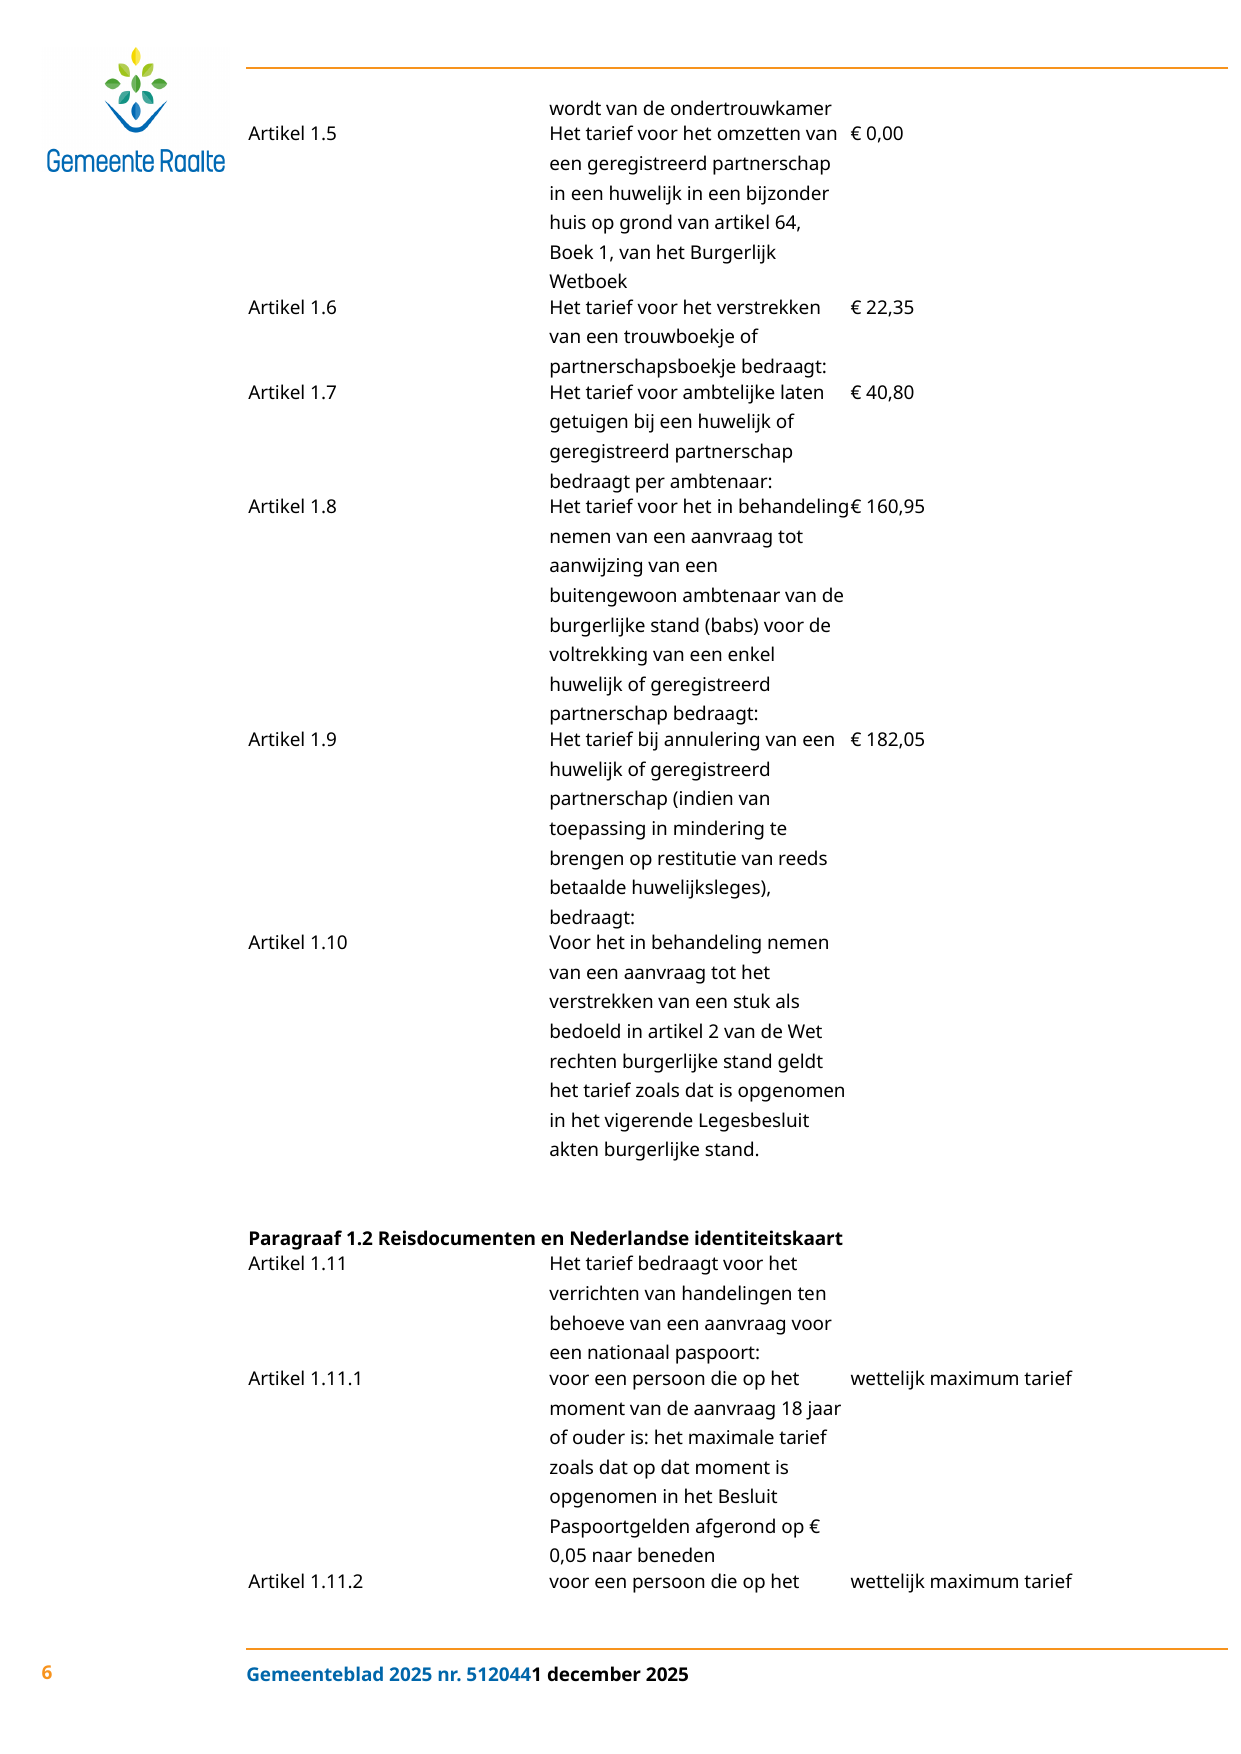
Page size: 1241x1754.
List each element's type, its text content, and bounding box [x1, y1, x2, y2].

table_cell € 182,05 [850, 726, 1152, 929]
table_header Paragraaf 1.2 Reisdocumenten en Nederlandse identiteitskaart [248, 1225, 850, 1251]
table_cell wordt van de ondertrouwkamer [549, 95, 850, 121]
table_cell Het tarief voor het verstrekken van een trouwboekje of partnerschapsboekje bedraagt: [549, 294, 850, 379]
table_cell Artikel 1.6 [248, 294, 549, 379]
table_cell Artikel 1.11.1 [248, 1365, 549, 1568]
table_cell € 0,00 [850, 121, 1152, 294]
table_header [850, 1225, 1152, 1251]
table_cell [248, 95, 549, 121]
table_cell Artikel 1.8 [248, 494, 549, 726]
picture [41, 47, 231, 172]
table_cell Voor het in behandeling nemen van een aanvraag tot het verstrekken van een stuk als bedoeld in artikel 2 van de Wet rechten burgerlijke stand geldt het tarief zoals dat is opgenomen in het vigerende Legesbesluit akten burgerlijke stand. [549, 930, 850, 1162]
table_cell wettelijk maximum tarief [850, 1568, 1152, 1594]
table_cell voor een persoon die op het [549, 1568, 850, 1594]
table_cell voor een persoon die op het moment van de aanvraag 18 jaar of ouder is: het maximale tarief zoals dat op dat moment is opgenomen in het Besluit Paspoortgelden afgerond op € 0,05 naar beneden [549, 1365, 850, 1568]
table_cell Het tarief voor het omzetten van een geregistreerd partnerschap in een huwelijk in een bijzonder huis op grond van artikel 64, Boek 1, van het Burgerlijk Wetboek [549, 121, 850, 294]
table_cell Artikel 1.7 [248, 379, 549, 493]
table_cell [850, 95, 1152, 121]
table_cell [850, 930, 1152, 1162]
table_cell Het tarief bedraagt voor het verrichten van handelingen ten behoeve van een aanvraag voor een nationaal paspoort: [549, 1251, 850, 1365]
table_cell wettelijk maximum tarief [850, 1365, 1152, 1568]
table_cell Het tarief bij annulering van een huwelijk of geregistreerd partnerschap (indien van toepassing in mindering te brengen op restitutie van reeds betaalde huwelijksleges), bedraagt: [549, 726, 850, 929]
table_cell Artikel 1.11.2 [248, 1568, 549, 1594]
table_cell Artikel 1.10 [248, 930, 549, 1162]
table_cell € 22,35 [850, 294, 1152, 379]
table_cell Het tarief voor het in behandeling nemen van een aanvraag tot aanwijzing van een buitengewoon ambtenaar van de burgerlijke stand (babs) voor de voltrekking van een enkel huwelijk of geregistreerd partnerschap bedraagt: [549, 494, 850, 726]
table_cell Artikel 1.9 [248, 726, 549, 929]
table_cell € 40,80 [850, 379, 1152, 493]
table_cell Artikel 1.11 [248, 1251, 549, 1365]
table_cell [850, 1251, 1152, 1365]
table_cell Artikel 1.5 [248, 121, 549, 294]
table_cell Het tarief voor ambtelijke laten getuigen bij een huwelijk of geregistreerd partnerschap bedraagt per ambtenaar: [549, 379, 850, 493]
table_cell € 160,95 [850, 494, 1152, 726]
